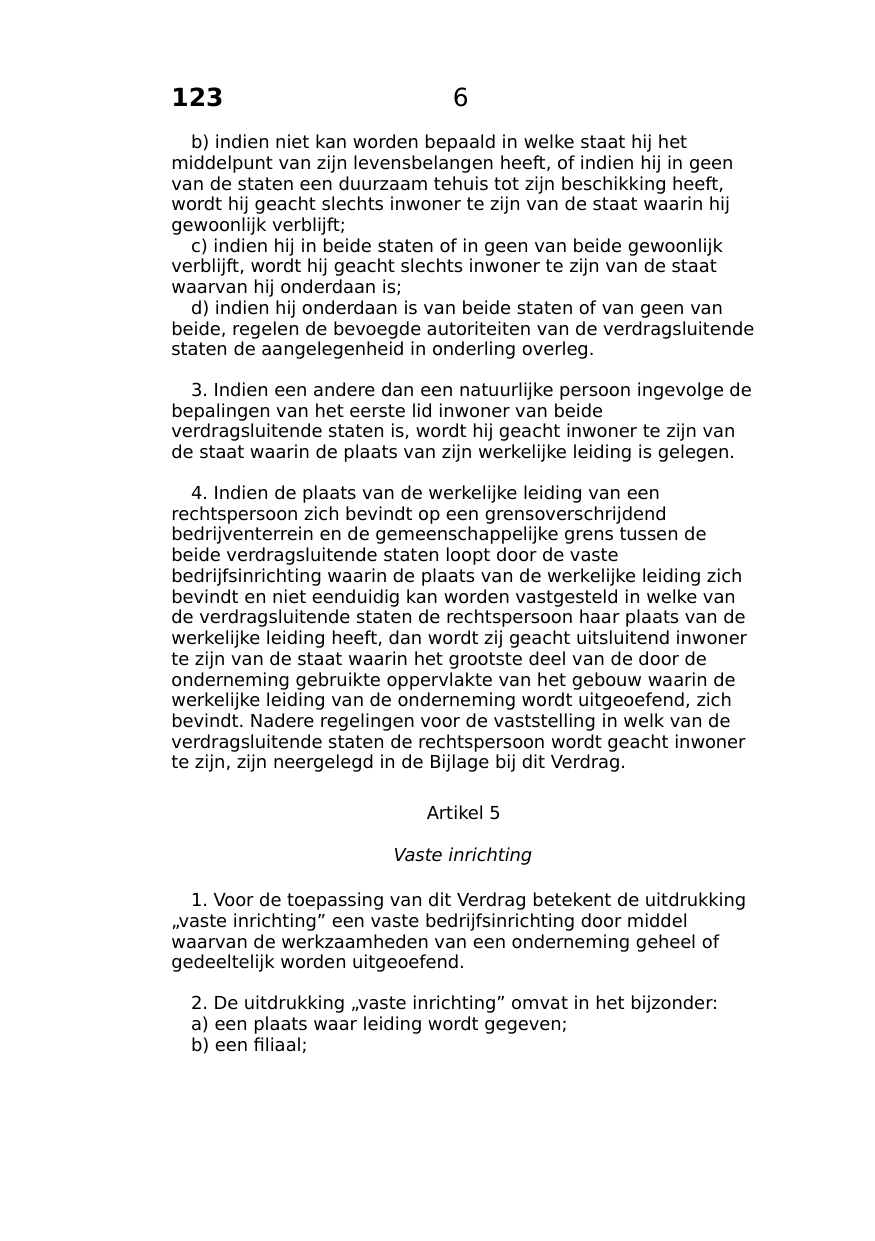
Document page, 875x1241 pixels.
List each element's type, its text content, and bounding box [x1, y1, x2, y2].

text 4. Indien de plaats van de werkelijke leiding van een rechtspersoon zich bevindt op een grensoverschrijdend bedrijventerrein en de gemeenschappelijke grens tussen de beide verdragsluitende staten loopt door de vaste bedrijfsinrichting waarin de plaats van de werkelijke leiding zich bevindt en niet eenduidig kan worden vastgesteld in welke van de verdragsluitende staten de rechtspersoon haar plaats van de werkelijke leiding heeft, dan wordt zij geacht uitsluitend inwoner te zijn van de staat waarin het grootste deel van de door de onderneming gebruikte oppervlakte van het gebouw waarin de werkelijke leiding van de onderneming wordt uitgeoefend, zich bevindt. Nadere regelingen voor de vaststelling in welk van de verdragsluitende staten de rechtspersoon wordt geacht inwoner te zijn, zijn neergelegd in de Bijlage bij dit Verdrag. [171, 483, 756, 773]
text d) indien hij onderdaan is van beide staten of van geen van beide, regelen de bevoegde autoriteiten van de verdragsluitende staten de aangelegenheid in onderling overleg. [171, 298, 756, 360]
text 1. Voor de toepassing van dit Verdrag betekent de uitdrukking „vaste inrichting” een vaste bedrijfsinrichting door middel waarvan de werkzaamheden van een onderneming geheel of gedeeltelijk worden uitgeoefend. [171, 890, 756, 973]
text b) indien niet kan worden bepaald in welke staat hij het middelpunt van zijn levensbelangen heeft, of indien hij in geen van de staten een duurzaam tehuis tot zijn beschikking heeft, wordt hij geacht slechts inwoner te zijn van de staat waarin hij gewoonlijk verblijft; [171, 132, 756, 236]
text 3. Indien een andere dan een natuurlijke persoon ingevolge de bepalingen van het eerste lid inwoner van beide verdragsluitende staten is, wordt hij geacht inwoner te zijn van de staat waarin de plaats van zijn werkelijke leiding is gelegen. [171, 380, 756, 463]
text b) een filiaal; [171, 1034, 756, 1055]
text 2. De uitdrukking „vaste inrichting” omvat in het bijzonder: [171, 993, 756, 1014]
text c) indien hij in beide staten of in geen van beide gewoonlijk verblijft, wordt hij geacht slechts inwoner te zijn van de staat waarvan hij onderdaan is; [171, 236, 756, 298]
text a) een plaats waar leiding wordt gegeven; [171, 1014, 756, 1034]
subtitle Artikel 5 Vaste inrichting [171, 803, 756, 865]
